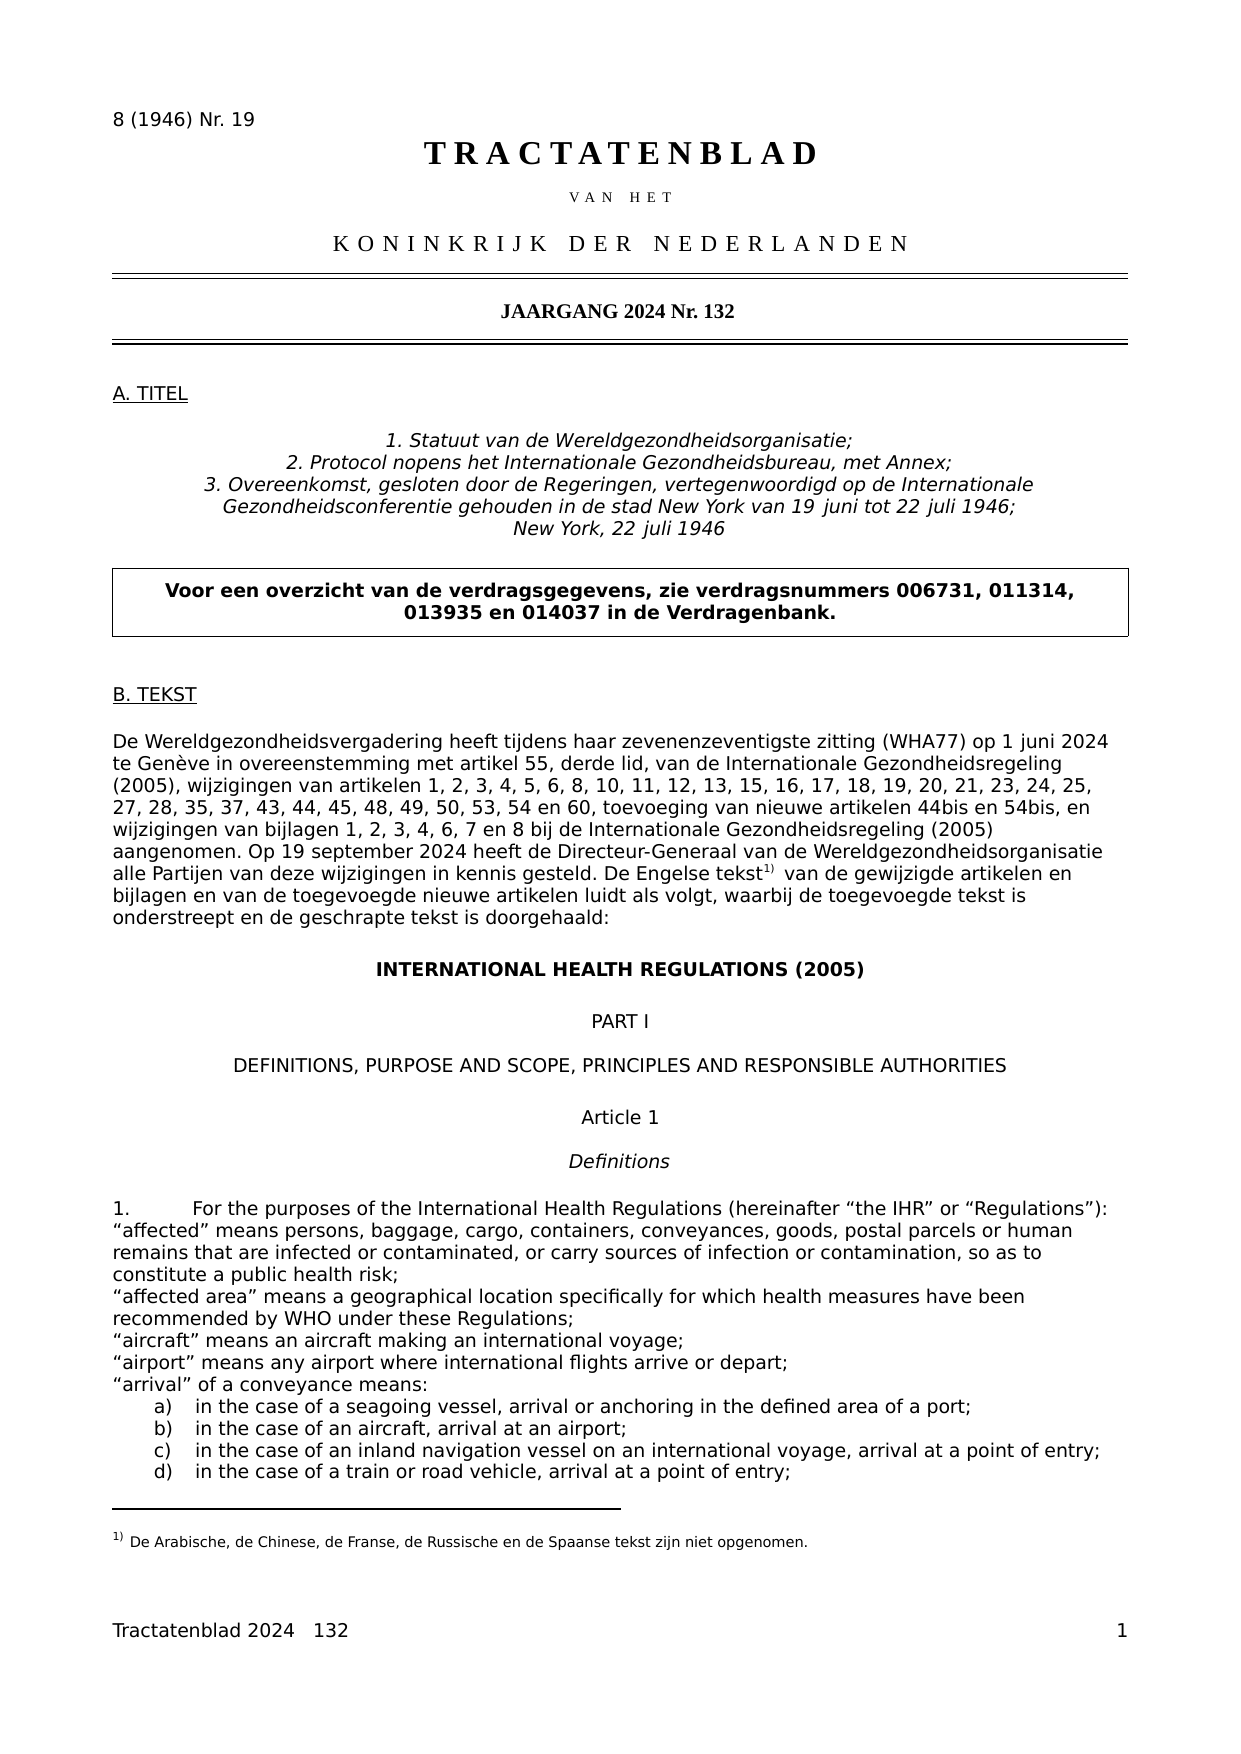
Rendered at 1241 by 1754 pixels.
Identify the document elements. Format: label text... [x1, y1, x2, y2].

text 3. Overeenkomst, gesloten door de Regeringen, vertegenwoordigd op de Internationale Gezondheidsconferentie gehouden in de stad New York van 19 juni tot 22 juli 1946; [112, 474, 1128, 518]
subtitle A. TITEL [112, 383, 1128, 405]
text “aircraft” means an aircraft making an international voyage; [112, 1329, 1128, 1352]
text 2. Protocol nopens het Internationale Gezondheidsbureau, met Annex; [112, 452, 1128, 474]
text “airport” means any airport where international flights arrive or depart; [112, 1352, 1128, 1373]
text “arrival” of a conveyance means: [112, 1373, 1128, 1396]
text “affected area” means a geographical location specifically for which health measures have been recommended by WHO under these Regulations; [112, 1286, 1128, 1329]
text b) in the case of an aircraft, arrival at an airport; [153, 1417, 1128, 1439]
text “affected” means persons, baggage, cargo, containers, conveyances, goods, postal parcels or human remains that are infected or contaminated, or carry sources of infection or contamination, so as to constitute a public health risk; [112, 1220, 1128, 1286]
text De Wereldgezondheidsvergadering heeft tijdens haar zevenenzeventigste zitting (WHA77) op 1 juni 2024 te Genève in overeenstemming met artikel 55, derde lid, van de Internationale Gezondheidsregeling (2005), wijzigingen van artikelen 1, 2, 3, 4, 5, 6, 8, 10, 11, 12, 13, 15, 16, 17, 18, 19, 20, 21, 23, 24, 25, 27, 28, 35, 37, 43, 44, 45, 48, 49, 50, 53, 54 en 60, toevoeging van nieuwe artikelen 44bis en 54bis, en wijzigingen van bijlagen 1, 2, 3, 4, 6, 7 en 8 bij de Internationale Gezondheidsregeling (2005) aangenomen. Op 19 september 2024 heeft de Directeur-Generaal van de Wereldgezondheidsorganisatie alle Partijen van deze wijzigingen in kennis gesteld. De Engelse tekst van de gewijzigde artikelen en bijlagen en van de toegevoegde nieuwe artikelen luidt als volgt, waarbij de toegevoegde tekst is onderstreept en de geschrapte tekst is doorgehaald: [112, 731, 1128, 929]
text 1. For the purposes of the International Health Regulations (hereinafter “the IHR” or “Regulations”): [112, 1198, 1128, 1220]
text VAN HET [112, 189, 1128, 206]
text De Arabische, de Chinese, de Franse, de Russische en de Spaanse tekst zijn niet opgenomen. [112, 1530, 1128, 1552]
text c) in the case of an inland navigation vessel on an international voyage, arrival at a point of entry; [153, 1439, 1128, 1461]
text New York, 22 juli 1946 [112, 518, 1128, 540]
text 1. Statuut van de Wereldgezondheidsorganisatie; [112, 430, 1128, 452]
text KONINKRIJK DER NEDERLANDEN [112, 229, 1128, 256]
text d) in the case of a train or road vehicle, arrival at a point of entry; [153, 1461, 1128, 1483]
subtitle B. TEKST [112, 684, 1128, 706]
subtitle INTERNATIONAL HEALTH REGULATIONS (2005) [112, 959, 1128, 981]
text a) in the case of a seagoing vessel, arrival or anchoring in the defined area of a port; [153, 1396, 1128, 1417]
text 8 (1946) Nr. 19 [112, 109, 1128, 131]
subtitle Article 1 Definitions [112, 1107, 1128, 1173]
subtitle PART I DEFINITIONS, PURPOSE AND SCOPE, PRINCIPLES AND RESPONSIBLE AUTHORITIES [112, 1011, 1128, 1077]
text TRACTATENBLAD [112, 133, 1128, 172]
text JAARGANG 2024 Nr. 132 [112, 299, 1128, 323]
